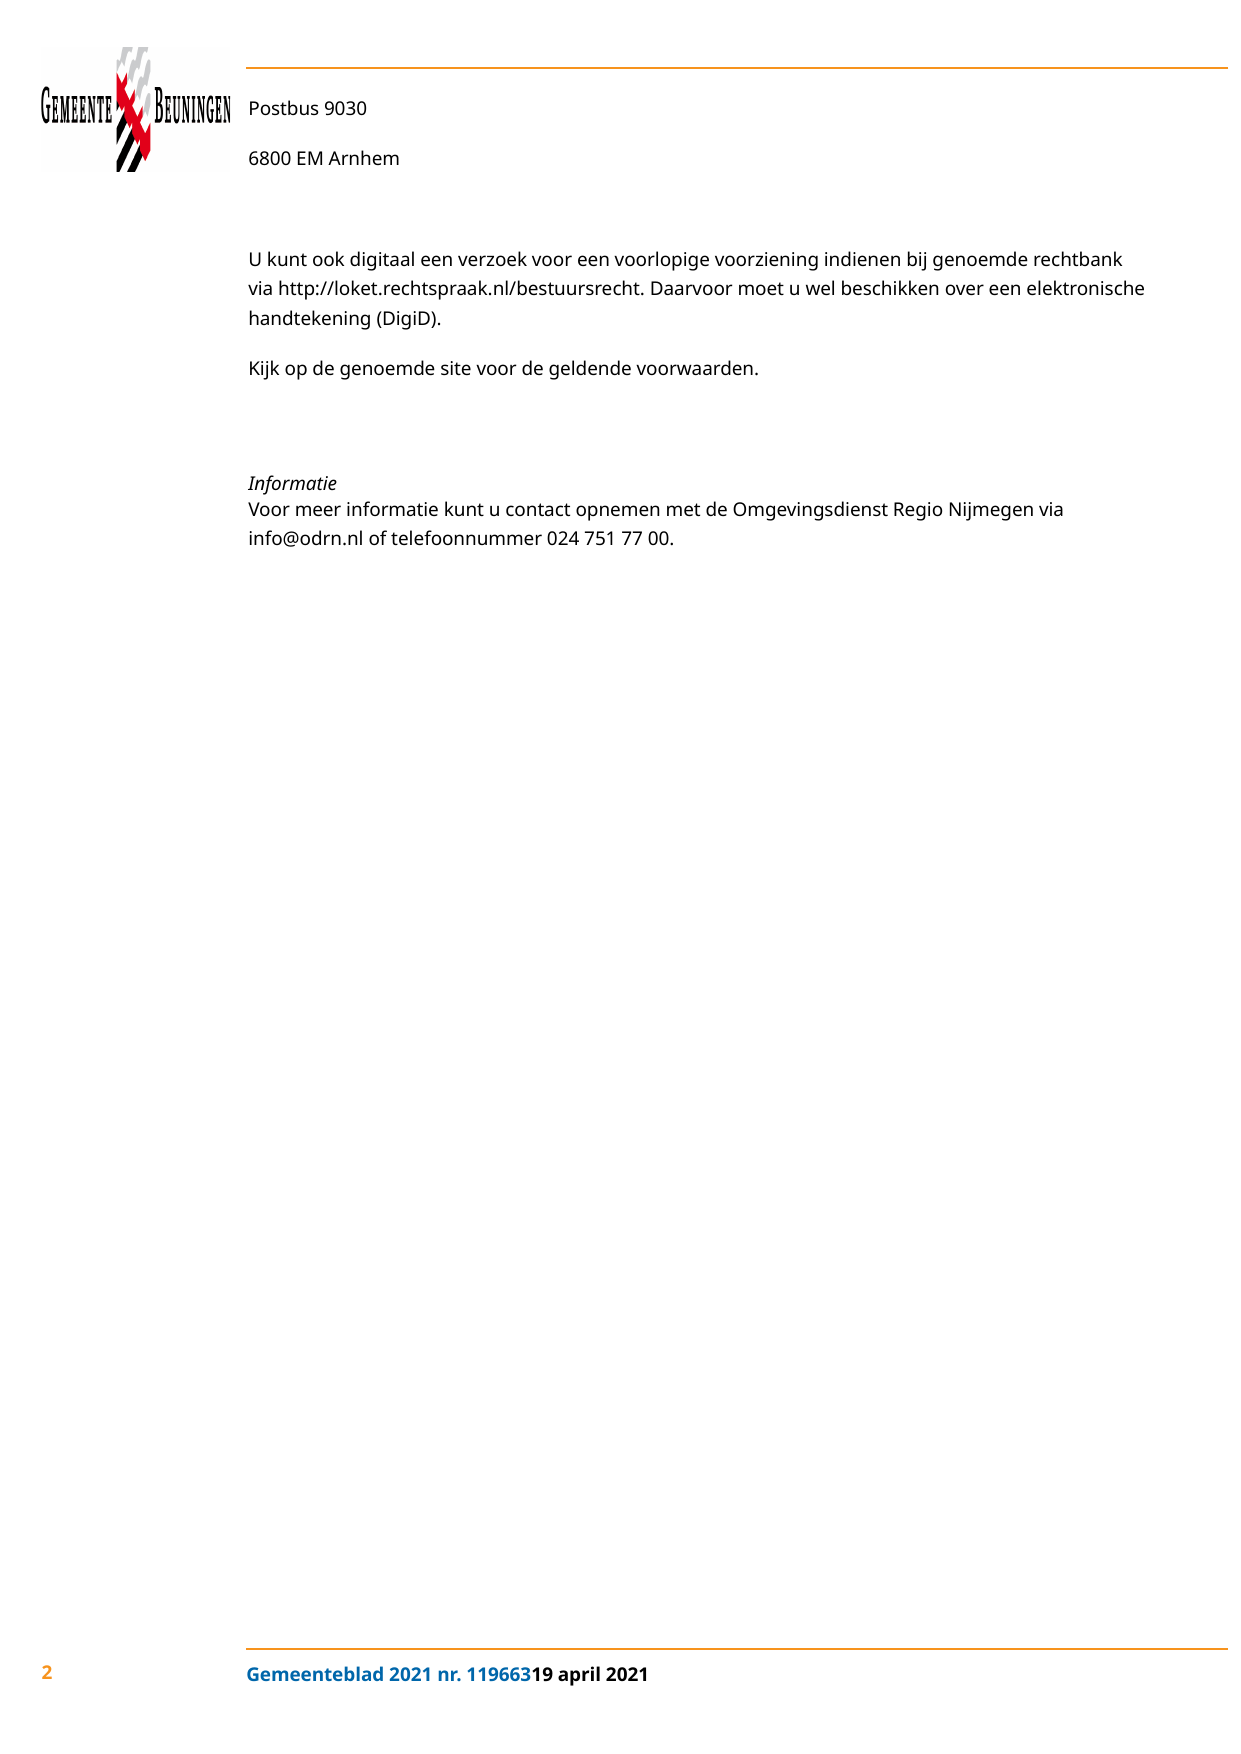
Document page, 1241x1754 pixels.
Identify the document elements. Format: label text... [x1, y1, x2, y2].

picture [41, 47, 231, 172]
text Informatie [248, 470, 1152, 496]
text Postbus 9030 [248, 95, 1152, 121]
text Voor meer informatie kunt u contact opnemen met de Omgevingsdienst Regio Nijmegen via info@odrn.nl of telefoonnummer 024 751 77 00. [248, 496, 1152, 551]
text U kunt ook digitaal een verzoek voor een voorlopige voorziening indienen bij genoemde rechtbank via http://loket.rechtspraak.nl/bestuursrecht. Daarvoor moet u wel beschikken over een elektronische handtekening (DigiD). [248, 246, 1152, 331]
text Kijk op de genoemde site voor de geldende voorwaarden. [248, 356, 1152, 381]
text 6800 EM Arnhem [248, 145, 1152, 171]
